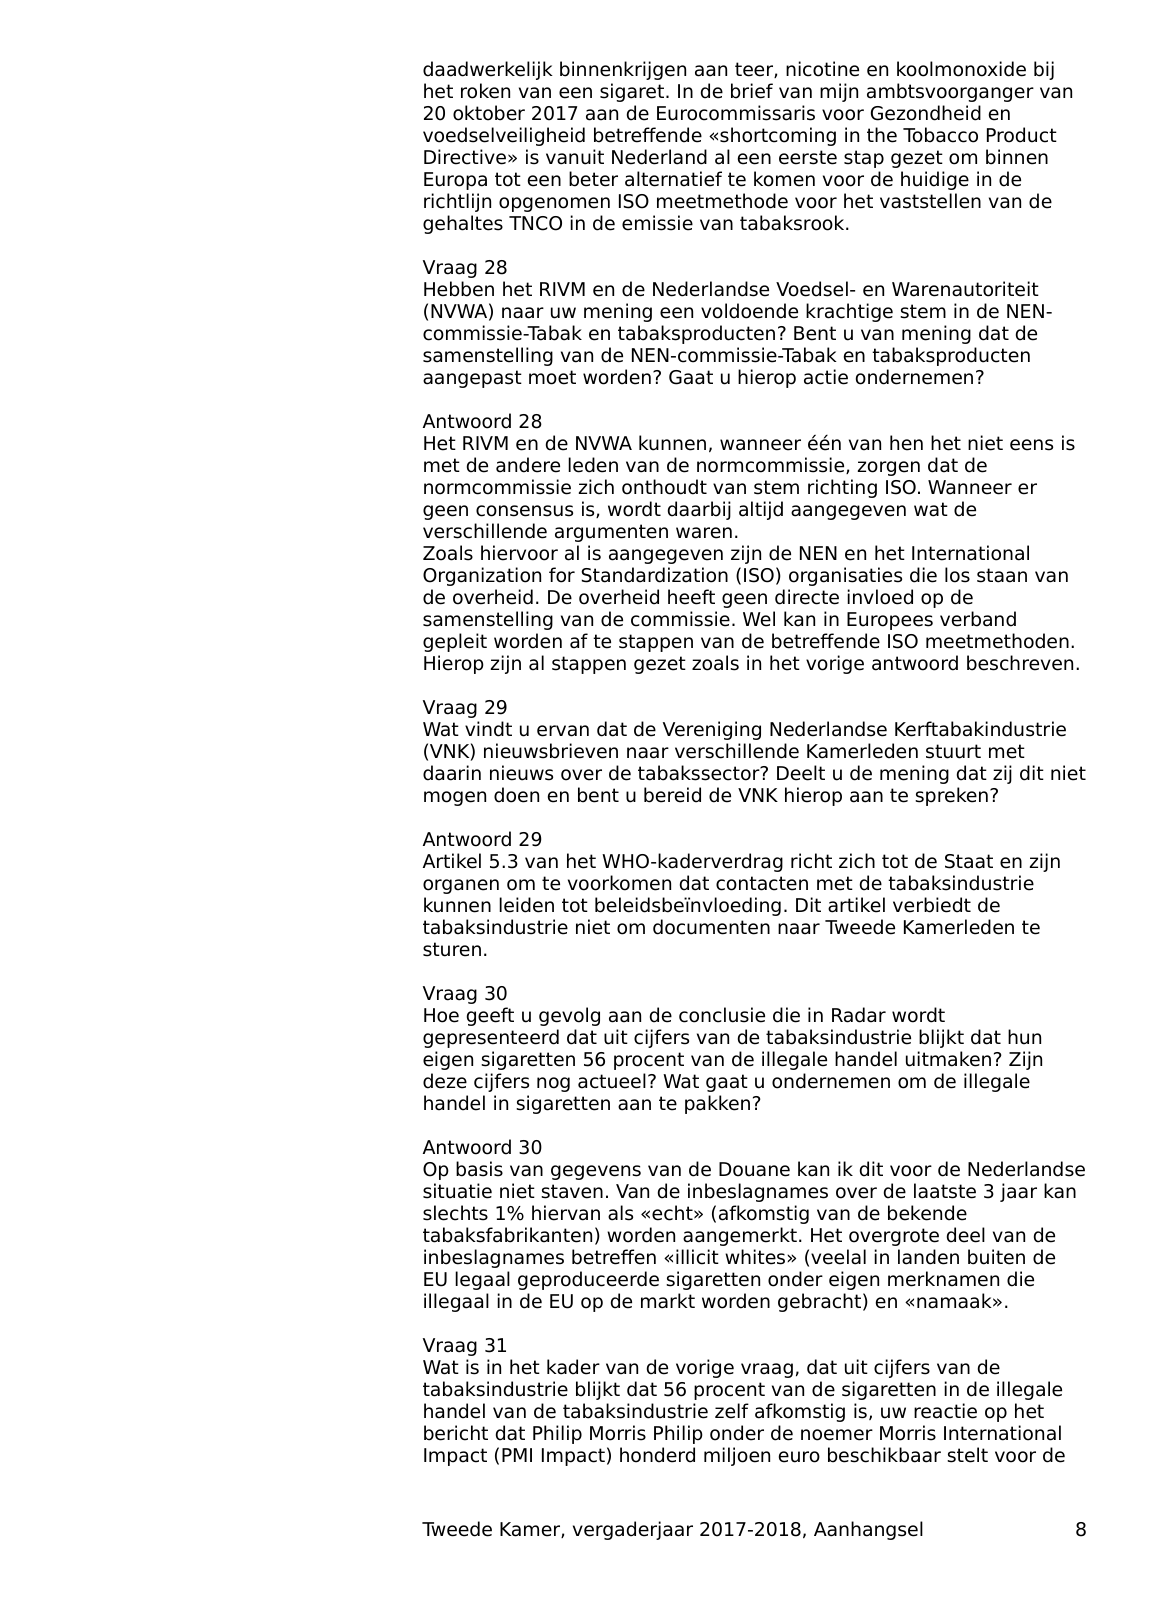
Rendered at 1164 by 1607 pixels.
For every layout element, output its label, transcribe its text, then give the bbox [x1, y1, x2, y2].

text Vraag 28 [422, 257, 1087, 279]
text Vraag 31 [422, 1335, 1087, 1357]
text Antwoord 30 [422, 1137, 1087, 1159]
text Wat vindt u ervan dat de Vereniging Nederlandse Kerftabakindustrie (VNK) nieuwsbrieven naar verschillende Kamerleden stuurt met daarin nieuws over de tabakssector? Deelt u de mening dat zij dit niet mogen doen en bent u bereid de VNK hierop aan te spreken? [422, 719, 1087, 807]
text Zoals hiervoor al is aangegeven zijn de NEN en het International Organization for Standardization (ISO) organisaties die los staan van de overheid. De overheid heeft geen directe invloed op de samenstelling van de commissie. Wel kan in Europees verband gepleit worden af te stappen van de betreffende ISO meetmethoden. Hierop zijn al stappen gezet zoals in het vorige antwoord beschreven. [422, 543, 1087, 675]
text Op basis van gegevens van de Douane kan ik dit voor de Nederlandse situatie niet staven. Van de inbeslagnames over de laatste 3 jaar kan slechts 1% hiervan als «echt» (afkomstig van de bekende tabaksfabrikanten) worden aangemerkt. Het overgrote deel van de inbeslagnames betreffen «illicit whites» (veelal in landen buiten de EU legaal geproduceerde sigaretten onder eigen merknamen die illegaal in de EU op de markt worden gebracht) en «namaak». [422, 1159, 1087, 1313]
text Wat is in het kader van de vorige vraag, dat uit cijfers van de tabaksindustrie blijkt dat 56 procent van de sigaretten in de illegale handel van de tabaksindustrie zelf afkomstig is, uw reactie op het bericht dat Philip Morris Philip onder de noemer Morris International Impact (PMI Impact) honderd miljoen euro beschikbaar stelt voor de [422, 1357, 1087, 1467]
text Hoe geeft u gevolg aan de conclusie die in Radar wordt gepresenteerd dat uit cijfers van de tabaksindustrie blijkt dat hun eigen sigaretten 56 procent van de illegale handel uitmaken? Zijn deze cijfers nog actueel? Wat gaat u ondernemen om de illegale handel in sigaretten aan te pakken? [422, 1005, 1087, 1115]
text Artikel 5.3 van het WHO-kaderverdrag richt zich tot de Staat en zijn organen om te voorkomen dat contacten met de tabaksindustrie kunnen leiden tot beleidsbeïnvloeding. Dit artikel verbiedt de tabaksindustrie niet om documenten naar Tweede Kamerleden te sturen. [422, 851, 1087, 961]
text Antwoord 29 [422, 829, 1087, 851]
text daadwerkelijk binnenkrijgen aan teer, nicotine en koolmonoxide bij het roken van een sigaret. In de brief van mijn ambtsvoorganger van 20 oktober 2017 aan de Eurocommissaris voor Gezondheid en voedselveiligheid betreffende «shortcoming in the Tobacco Product Directive» is vanuit Nederland al een eerste stap gezet om binnen Europa tot een beter alternatief te komen voor de huidige in de richtlijn opgenomen ISO meetmethode voor het vaststellen van de gehaltes TNCO in de emissie van tabaksrook. [422, 59, 1087, 235]
text Vraag 29 [422, 697, 1087, 719]
text Hebben het RIVM en de Nederlandse Voedsel- en Warenautoriteit (NVWA) naar uw mening een voldoende krachtige stem in de NEN-commissie-Tabak en tabaksproducten? Bent u van mening dat de samenstelling van de NEN-commissie-Tabak en tabaksproducten aangepast moet worden? Gaat u hierop actie ondernemen? [422, 279, 1087, 389]
text Het RIVM en de NVWA kunnen, wanneer één van hen het niet eens is met de andere leden van de normcommissie, zorgen dat de normcommissie zich onthoudt van stem richting ISO. Wanneer er geen consensus is, wordt daarbij altijd aangegeven wat de verschillende argumenten waren. [422, 433, 1087, 543]
text Vraag 30 [422, 983, 1087, 1005]
text Antwoord 28 [422, 411, 1087, 433]
